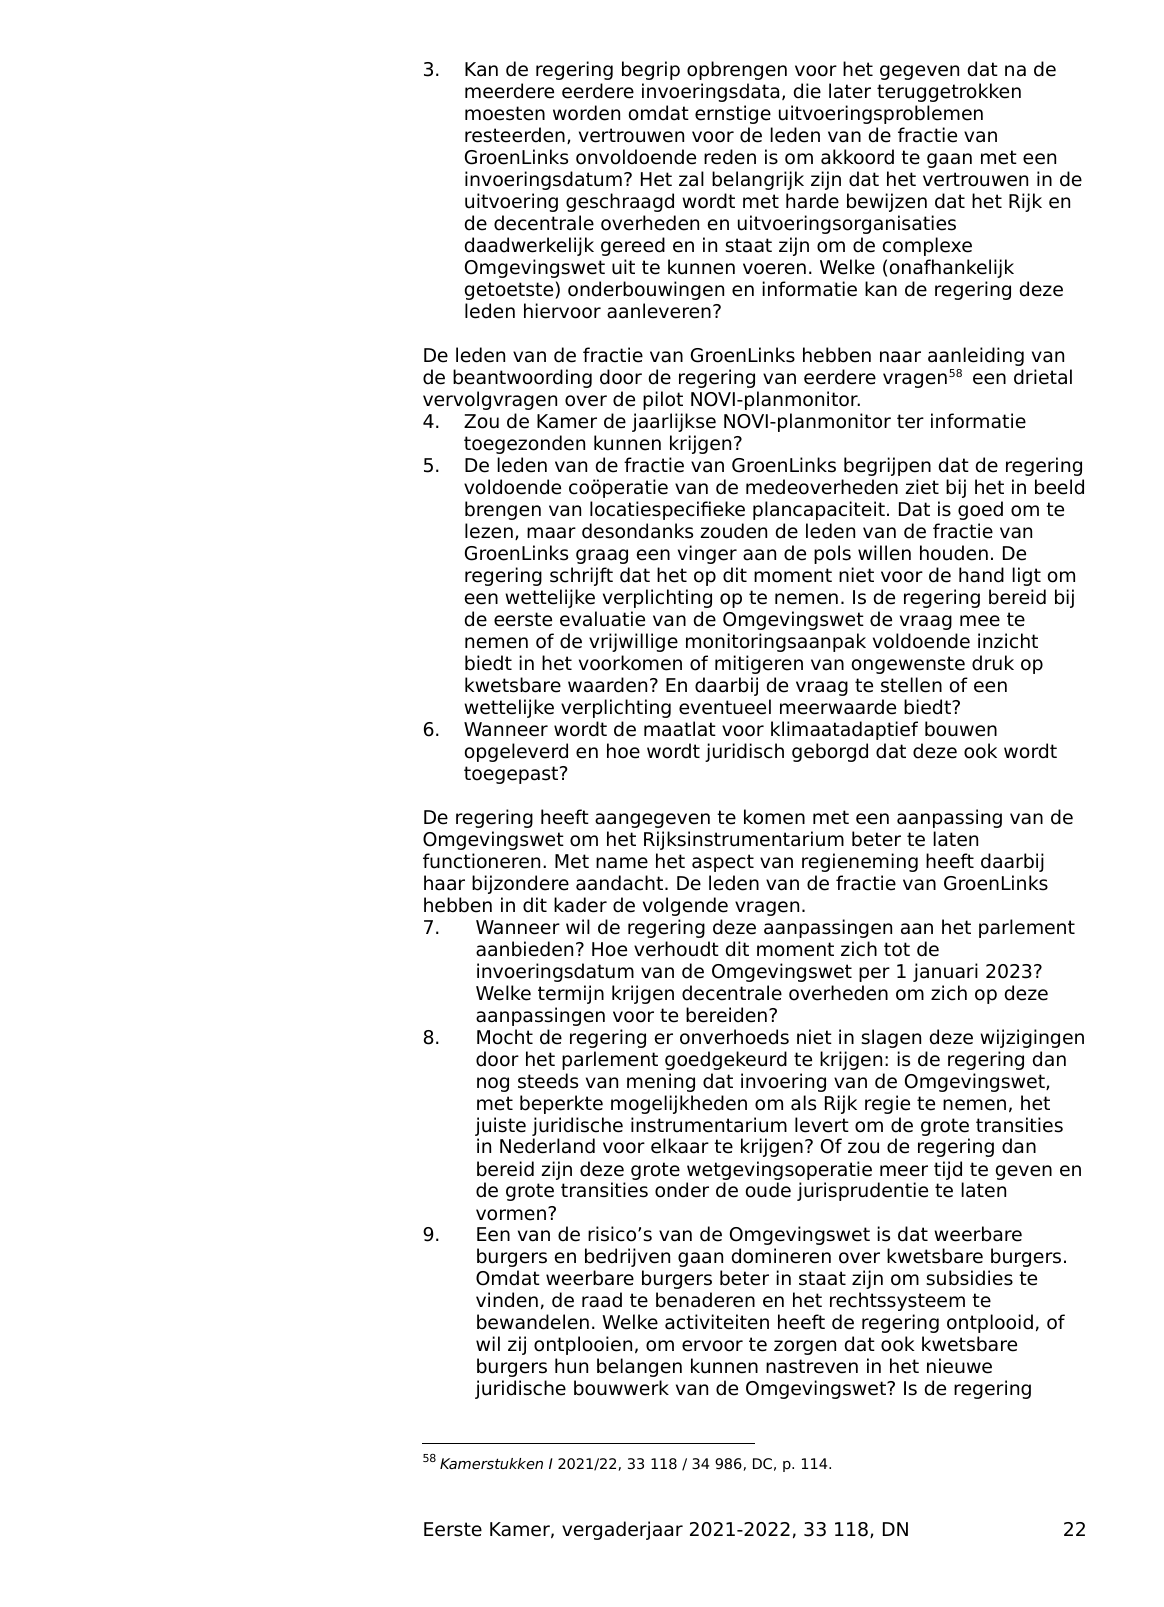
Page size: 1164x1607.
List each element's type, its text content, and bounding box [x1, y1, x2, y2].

text 3. Kan de regering begrip opbrengen voor het gegeven dat na de meerdere eerdere invoeringsdata, die later teruggetrokken moesten worden omdat ernstige uitvoeringsproblemen resteerden, vertrouwen voor de leden van de fractie van GroenLinks onvoldoende reden is om akkoord te gaan met een invoeringsdatum? Het zal belangrijk zijn dat het vertrouwen in de uitvoering geschraagd wordt met harde bewijzen dat het Rijk en de decentrale overheden en uitvoeringsorganisaties daadwerkelijk gereed en in staat zijn om de complexe Omgevingswet uit te kunnen voeren. Welke (onafhankelijk getoetste) onderbouwingen en informatie kan de regering deze leden hiervoor aanleveren? [422, 59, 1087, 323]
text 4. Zou de Kamer de jaarlijkse NOVI-planmonitor ter informatie toegezonden kunnen krijgen? [422, 411, 1087, 455]
text De regering heeft aangegeven te komen met een aanpassing van de Omgevingswet om het Rijksinstrumentarium beter te laten functioneren. Met name het aspect van regieneming heeft daarbij haar bijzondere aandacht. De leden van de fractie van GroenLinks hebben in dit kader de volgende vragen. [422, 807, 1087, 917]
text 9. Een van de risico’s van de Omgevingswet is dat weerbare burgers en bedrijven gaan domineren over kwetsbare burgers. Omdat weerbare burgers beter in staat zijn om subsidies te vinden, de raad te benaderen en het rechtssysteem te bewandelen. Welke activiteiten heeft de regering ontplooid, of wil zij ontplooien, om ervoor te zorgen dat ook kwetsbare burgers hun belangen kunnen nastreven in het nieuwe juridische bouwwerk van de Omgevingswet? Is de regering [422, 1224, 1087, 1400]
text 8. Mocht de regering er onverhoeds niet in slagen deze wijzigingen door het parlement goedgekeurd te krijgen: is de regering dan nog steeds van mening dat invoering van de Omgevingswet, met beperkte mogelijkheden om als Rijk regie te nemen, het juiste juridische instrumentarium levert om de grote transities in Nederland voor elkaar te krijgen? Of zou de regering dan bereid zijn deze grote wetgevingsoperatie meer tijd te geven en de grote transities onder de oude jurisprudentie te laten vormen? [422, 1027, 1087, 1224]
text De leden van de fractie van GroenLinks hebben naar aanleiding van de beantwoording door de regering van eerdere vragen een drietal vervolgvragen over de pilot NOVI-planmonitor. [422, 345, 1087, 411]
text 6. Wanneer wordt de maatlat voor klimaatadaptief bouwen opgeleverd en hoe wordt juridisch geborgd dat deze ook wordt toegepast? [422, 719, 1087, 784]
text Kamerstukken I 2021/22, 33 118 / 34 986, DC, p. 114. [422, 1452, 1087, 1474]
text 7. Wanneer wil de regering deze aanpassingen aan het parlement aanbieden? Hoe verhoudt dit moment zich tot de invoeringsdatum van de Omgevingswet per 1 januari 2023? Welke termijn krijgen decentrale overheden om zich op deze aanpassingen voor te bereiden? [422, 917, 1087, 1027]
text 5. De leden van de fractie van GroenLinks begrijpen dat de regering voldoende coöperatie van de medeoverheden ziet bij het in beeld brengen van locatiespecifieke plancapaciteit. Dat is goed om te lezen, maar desondanks zouden de leden van de fractie van GroenLinks graag een vinger aan de pols willen houden. De regering schrijft dat het op dit moment niet voor de hand ligt om een wettelijke verplichting op te nemen. Is de regering bereid bij de eerste evaluatie van de Omgevingswet de vraag mee te nemen of de vrijwillige monitoringsaanpak voldoende inzicht biedt in het voorkomen of mitigeren van ongewenste druk op kwetsbare waarden? En daarbij de vraag te stellen of een wettelijke verplichting eventueel meerwaarde biedt? [422, 455, 1087, 719]
